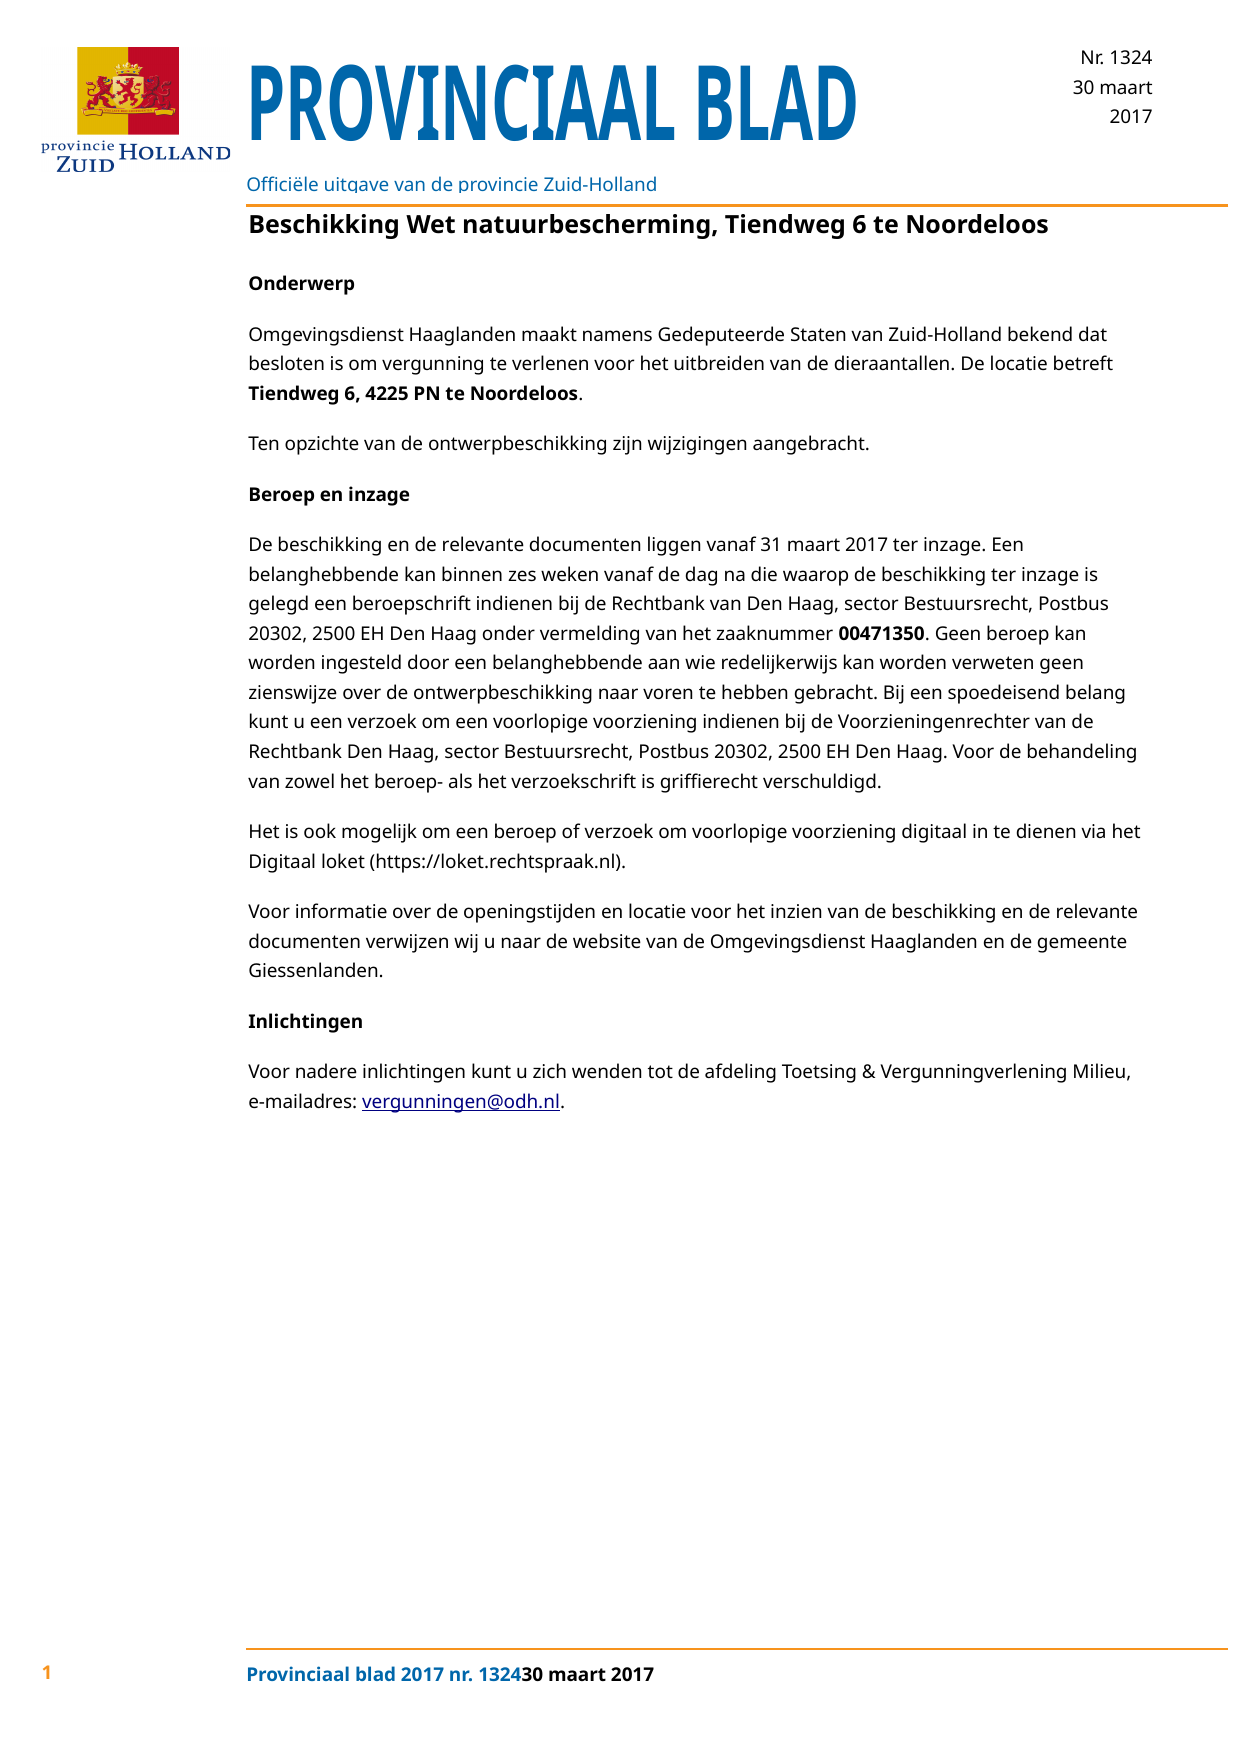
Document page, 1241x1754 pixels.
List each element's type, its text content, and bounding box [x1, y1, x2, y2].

text Voor nadere inlichtingen kunt u zich wenden tot de afdeling Toetsing & Vergunningverlening Milieu, e-mailadres: vergunningen@odh.nl. [248, 1058, 1152, 1113]
text Beschikking Wet natuurbescherming, Tiendweg 6 te Noordeloos [248, 207, 1152, 241]
text Ten opzichte van de ontwerpbeschikking zijn wijzigingen aangebracht. [248, 430, 1152, 456]
text Omgevingsdienst Haaglanden maakt namens Gedeputeerde Staten van Zuid-Holland bekend dat besloten is om vergunning te verlenen voor het uitbreiden van de dieraantallen. De locatie betreft Tiendweg 6, 4225 PN te Noordeloos. [248, 321, 1152, 406]
text Beroep en inzage [248, 481, 1152, 506]
text Het is ook mogelijk om een beroep of verzoek om voorlopige voorziening digitaal in te dienen via het Digitaal loket (https://loket.rechtspraak.nl). [248, 818, 1152, 873]
text Voor informatie over de openingstijden en locatie voor het inzien van de beschikking en de relevante documenten verwijzen wij u naar de website van de Omgevingsdienst Haaglanden en de gemeente Giessenlanden. [248, 898, 1152, 983]
text De beschikking en de relevante documenten liggen vanaf 31 maart 2017 ter inzage. Een belanghebbende kan binnen zes weken vanaf de dag na die waarop de beschikking ter inzage is gelegd een beroepschrift indienen bij de Rechtbank van Den Haag, sector Bestuursrecht, Postbus 20302, 2500 EH Den Haag onder vermelding van het zaaknummer 00471350. Geen beroep kan worden ingesteld door een belanghebbende aan wie redelijkerwijs kan worden verweten geen zienswijze over de ontwerpbeschikking naar voren te hebben gebracht. Bij een spoedeisend belang kunt u een verzoek om een voorlopige voorziening indienen bij de Voorzieningenrechter van de Rechtbank Den Haag, sector Bestuursrecht, Postbus 20302, 2500 EH Den Haag. Voor de behandeling van zowel het beroep- als het verzoekschrift is griffierecht verschuldigd. [248, 531, 1152, 793]
text Onderwerp [248, 270, 1152, 296]
text Inlichtingen [248, 1008, 1152, 1033]
picture [41, 47, 231, 172]
